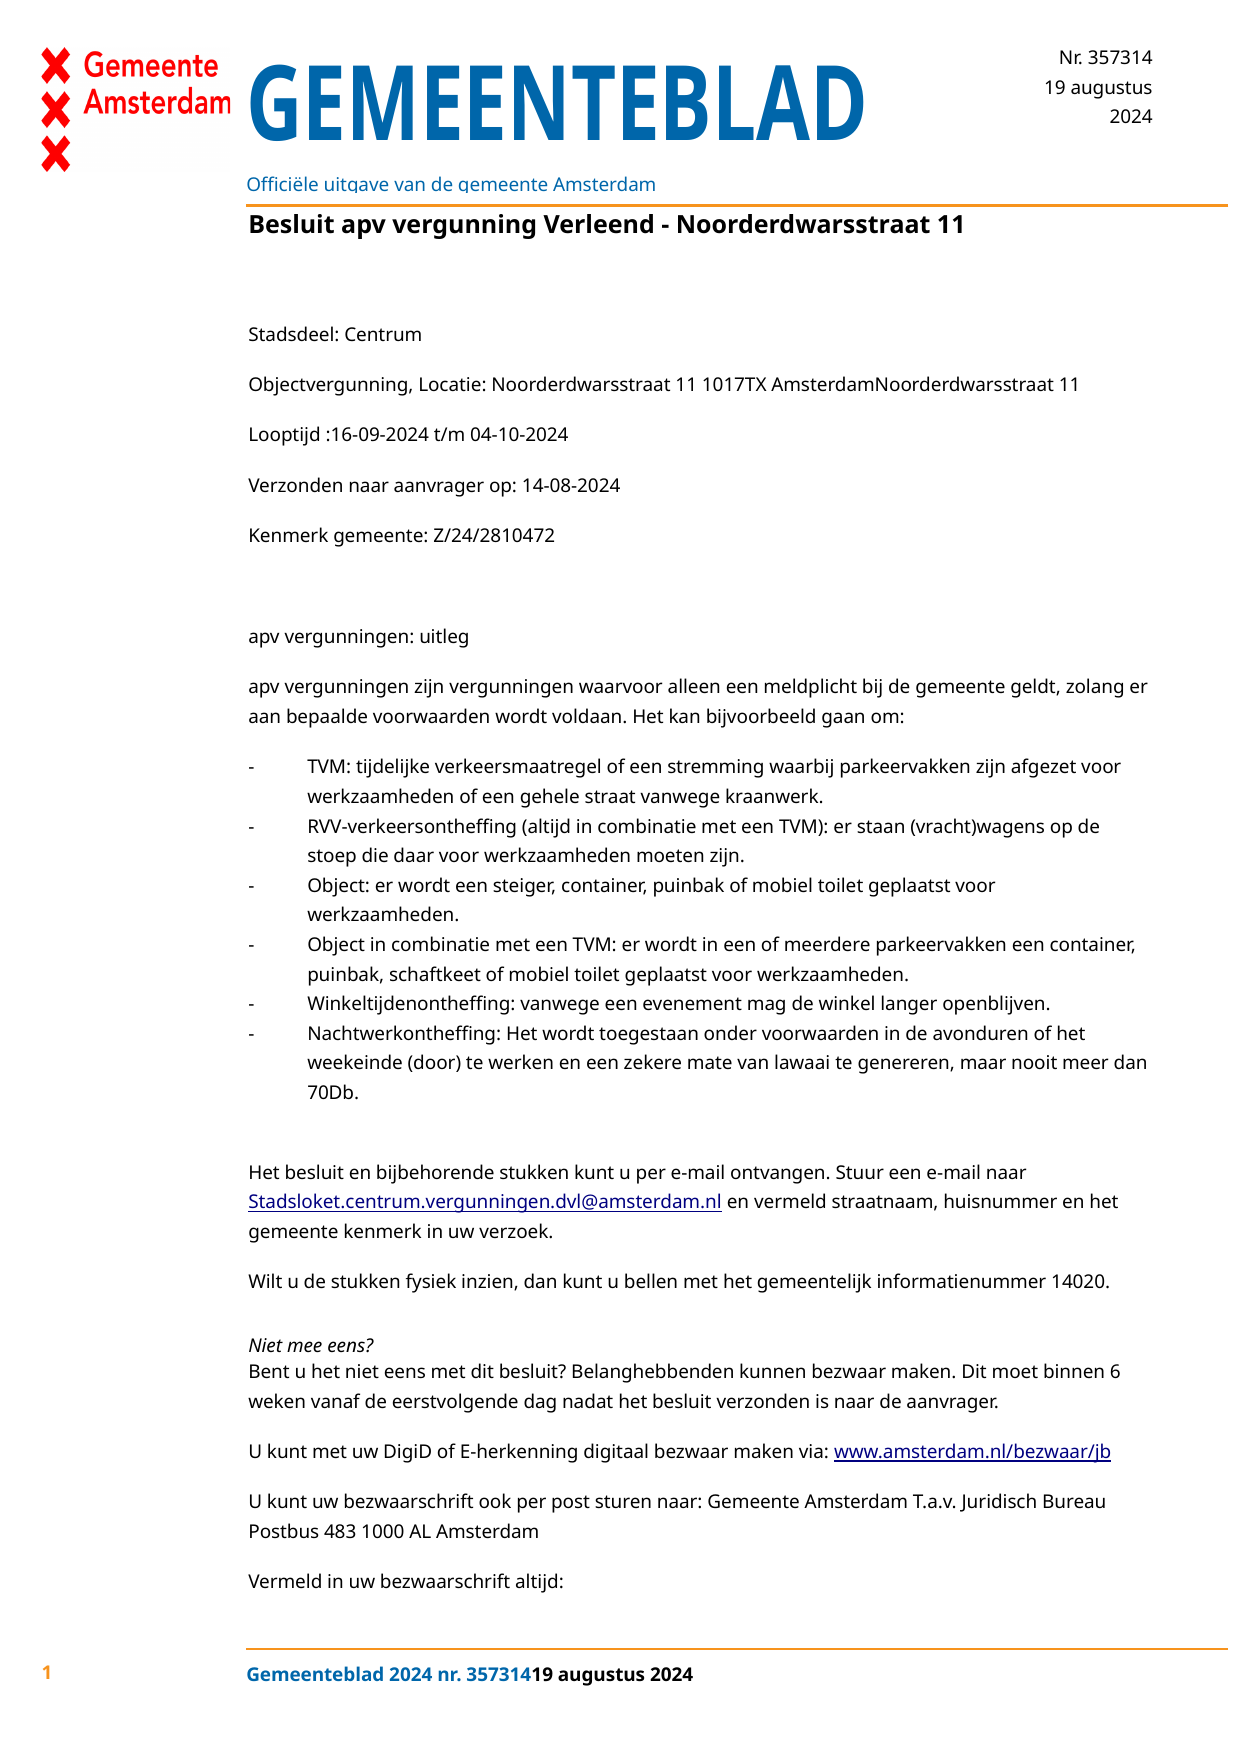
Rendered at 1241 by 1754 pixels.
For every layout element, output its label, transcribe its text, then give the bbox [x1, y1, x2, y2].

picture [41, 47, 231, 172]
text Besluit apv vergunning Verleend - Noorderdwarsstraat 11 [248, 207, 1152, 241]
text U kunt met uw DigiD of E-herkenning digitaal bezwaar maken via: www.amsterdam.nl/bezwaar/jb [248, 1438, 1152, 1464]
text apv vergunningen zijn vergunningen waarvoor alleen een meldplicht bij de gemeente geldt, zolang er aan bepaalde voorwaarden wordt voldaan. Het kan bijvoorbeeld gaan om: [248, 674, 1152, 729]
list TVM: tijdelijke verkeersmaatregel of een stremming waarbij parkeervakken zijn afgezet voor werkzaamheden of een gehele straat vanwege kraanwerk. [248, 754, 1152, 809]
text Stadsdeel: Centrum [248, 321, 1152, 346]
list Object: er wordt een steiger, container, puinbak of mobiel toilet geplaatst voor werkzaamheden. [248, 872, 1152, 927]
text Vermeld in uw bezwaarschrift altijd: [248, 1569, 1152, 1594]
text Looptijd :16-09-2024 t/m 04-10-2024 [248, 422, 1152, 447]
list Winkeltijdenontheffing: vanwege een evenement mag de winkel langer openblijven. [248, 990, 1152, 1016]
text U kunt uw bezwaarschrift ook per post sturen naar: Gemeente Amsterdam T.a.v. Juridisch Bureau Postbus 483 1000 AL Amsterdam [248, 1489, 1152, 1544]
list Nachtwerkontheffing: Het wordt toegestaan onder voorwaarden in de avonduren of het weekeinde (door) te werken en een zekere mate van lawaai te genereren, maar nooit meer dan 70Db. [248, 1020, 1152, 1105]
text Bent u het niet eens met dit besluit? Belanghebbenden kunnen bezwaar maken. Dit moet binnen 6 weken vanaf de eerstvolgende dag nadat het besluit verzonden is naar de aanvrager. [248, 1358, 1152, 1414]
list RVV-verkeersontheffing (altijd in combinatie met een TVM): er staan (vracht)wagens op de stoep die daar voor werkzaamheden moeten zijn. [248, 813, 1152, 868]
text Niet mee eens? [248, 1333, 1152, 1358]
text Wilt u de stukken fysiek inzien, dan kunt u bellen met het gemeentelijk informatienummer 14020. [248, 1269, 1152, 1294]
text Kenmerk gemeente: Z/24/2810472 [248, 522, 1152, 548]
text Verzonden naar aanvrager op: 14-08-2024 [248, 472, 1152, 498]
text Objectvergunning, Locatie: Noorderdwarsstraat 11 1017TX AmsterdamNoorderdwarsstraat 11 [248, 371, 1152, 397]
list Object in combinatie met een TVM: er wordt in een of meerdere parkeervakken een container, puinbak, schaftkeet of mobiel toilet geplaatst voor werkzaamheden. [248, 931, 1152, 986]
text Het besluit en bijbehorende stukken kunt u per e-mail ontvangen. Stuur een e-mail naar Stadsloket.centrum.vergunningen.dvl@amsterdam.nl en vermeld straatnaam, huisnummer en het gemeente kenmerk in uw verzoek. [248, 1159, 1152, 1244]
text apv vergunningen: uitleg [248, 623, 1152, 649]
